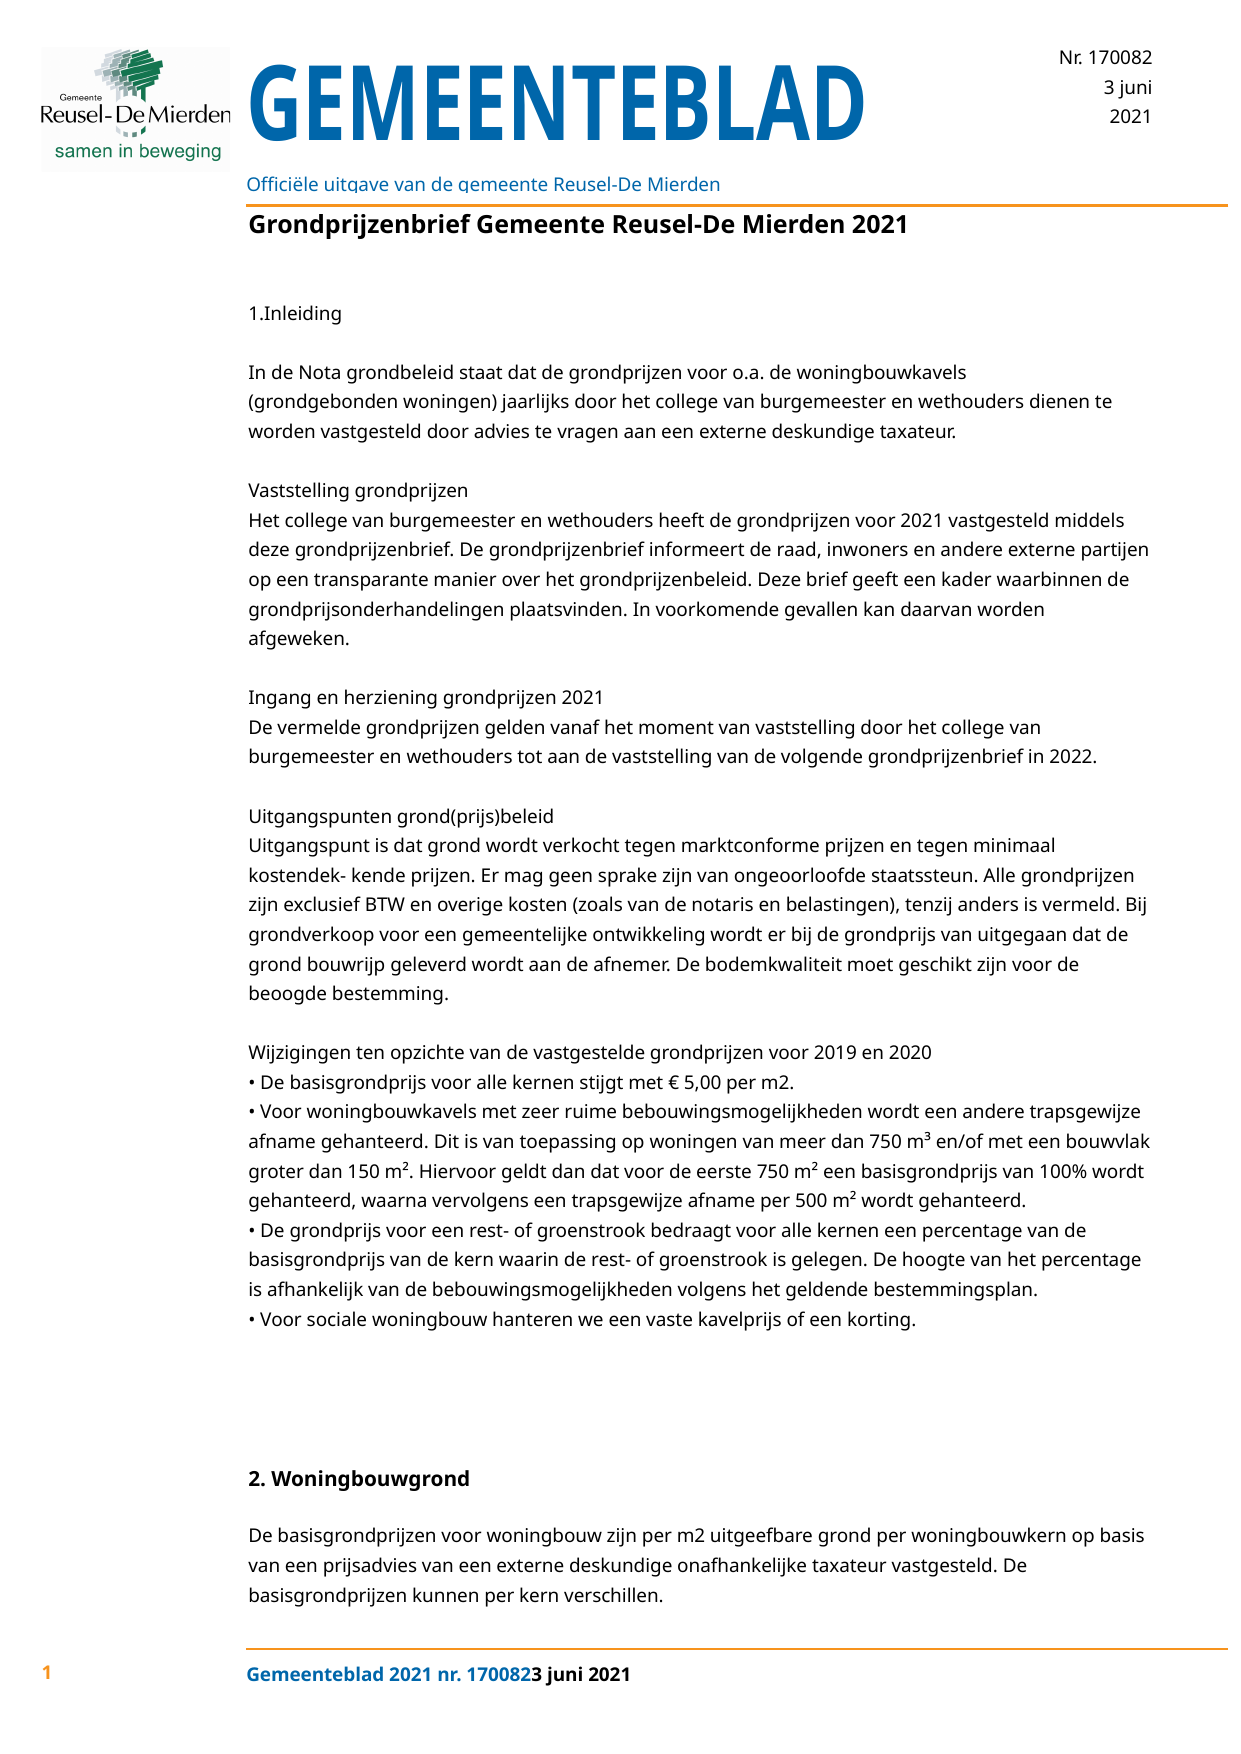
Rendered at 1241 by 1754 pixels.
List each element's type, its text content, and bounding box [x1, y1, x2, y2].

text De basisgrondprijzen voor woningbouw zijn per m2 uitgeefbare grond per woningbouwkern op basis van een prijsadvies van een externe deskundige onafhankelijke taxateur vastgesteld. De basisgrondprijzen kunnen per kern verschillen. [248, 1523, 1152, 1607]
text • De grondprijs voor een rest- of groenstrook bedraagt voor alle kernen een percentage van de basisgrondprijs van de kern waarin de rest- of groenstrook is gelegen. De hoogte van het percentage is afhankelijk van de bebouwingsmogelijkheden volgens het geldende bestemmingsplan. [248, 1217, 1152, 1302]
text • Voor woningbouwkavels met zeer ruime bebouwingsmogelijkheden wordt een andere trapsgewijze afname gehanteerd. Dit is van toepassing op woningen van meer dan 750 m³ en/of met een bouwvlak groter dan 150 m². Hiervoor geldt dan dat voor de eerste 750 m² een basisgrondprijs van 100% wordt gehanteerd, waarna vervolgens een trapsgewijze afname per 500 m² wordt gehanteerd. [248, 1099, 1152, 1213]
text Ingang en herziening grondprijzen 2021 [248, 684, 1152, 710]
text • Voor sociale woningbouw hanteren we een vaste kavelprijs of een korting. [248, 1306, 1152, 1331]
text 2. Woningbouwgrond [248, 1464, 1152, 1493]
text • De basisgrondprijs voor alle kernen stijgt met € 5,00 per m2. [248, 1069, 1152, 1095]
text 1.Inleiding [248, 300, 1152, 326]
text Het college van burgemeester en wethouders heeft de grondprijzen voor 2021 vastgesteld middels deze grondprijzenbrief. De grondprijzenbrief informeert de raad, inwoners en andere externe partijen op een transparante manier over het grondprijzenbeleid. Deze brief geeft een kader waarbinnen de grondprijsonderhandelingen plaatsvinden. In voorkomende gevallen kan daarvan worden afgeweken. [248, 507, 1152, 651]
text Wijzigingen ten opzichte van de vastgestelde grondprijzen voor 2019 en 2020 [248, 1039, 1152, 1065]
text Uitgangspunt is dat grond wordt verkocht tegen marktconforme prijzen en tegen minimaal kostendek- kende prijzen. Er mag geen sprake zijn van ongeoorloofde staatssteun. Alle grondprijzen zijn exclusief BTW en overige kosten (zoals van de notaris en belastingen), tenzij anders is vermeld. Bij grondverkoop voor een gemeentelijke ontwikkeling wordt er bij de grondprijs van uitgegaan dat de grond bouwrijp geleverd wordt aan de afnemer. De bodemkwaliteit moet geschikt zijn voor de beoogde bestemming. [248, 832, 1152, 1006]
text In de Nota grondbeleid staat dat de grondprijzen voor o.a. de woningbouwkavels [248, 359, 1152, 385]
text De vermelde grondprijzen gelden vanaf het moment van vaststelling door het college van burgemeester en wethouders tot aan de vaststelling van de volgende grondprijzenbrief in 2022. [248, 714, 1152, 769]
text Grondprijzenbrief Gemeente Reusel-De Mierden 2021 [248, 207, 1152, 241]
text Vaststelling grondprijzen [248, 477, 1152, 503]
text (grondgebonden woningen) jaarlijks door het college van burgemeester en wethouders dienen te worden vastgesteld door advies te vragen aan een externe deskundige taxateur. [248, 389, 1152, 444]
text Uitgangspunten grond(prijs)beleid [248, 803, 1152, 828]
picture [41, 47, 231, 172]
